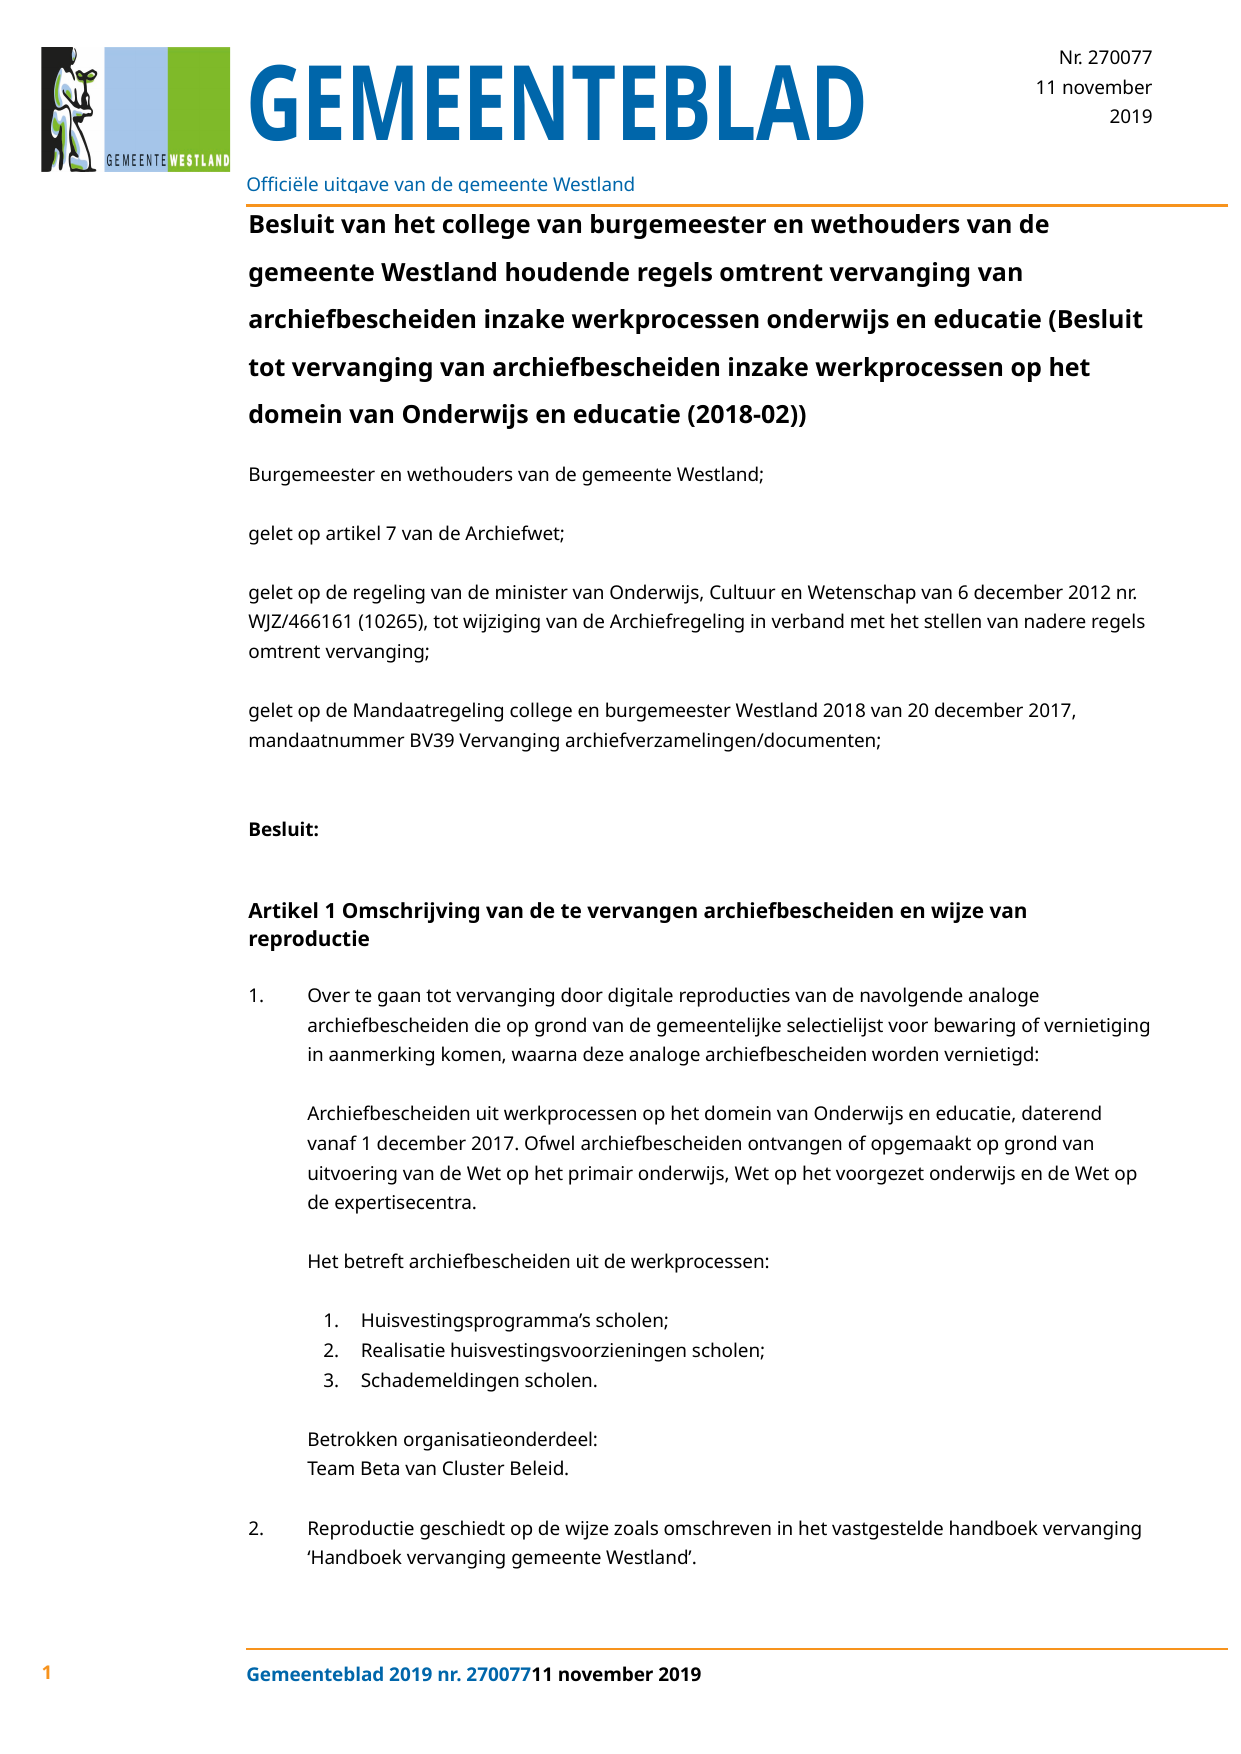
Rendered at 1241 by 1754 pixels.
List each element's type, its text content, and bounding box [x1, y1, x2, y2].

list Huisvestingsprogramma’s scholen; [323, 1308, 1152, 1333]
text Besluit van het college van burgemeester en wethouders van de gemeente Westland houdende regels omtrent vervanging van archiefbescheiden inzake werkprocessen onderwijs en educatie (Besluit tot vervanging van archiefbescheiden inzake werkprocessen op het domein van Onderwijs en educatie (2018-02)) [248, 207, 1152, 431]
text Burgemeester en wethouders van de gemeente Westland; [248, 461, 1152, 486]
text gelet op de Mandaatregeling college en burgemeester Westland 2018 van 20 december 2017, mandaatnummer BV39 Vervanging archiefverzamelingen/documenten; [248, 697, 1152, 753]
picture [41, 47, 231, 172]
list Team Beta van Cluster Beleid. [248, 1456, 1152, 1481]
text Artikel 1 Omschrijving van de te vervangen archiefbescheiden en wijze van reproductie [248, 896, 1152, 953]
text gelet op de regeling van de minister van Onderwijs, Cultuur en Wetenschap van 6 december 2012 nr. WJZ/466161 (10265), tot wijziging van de Archiefregeling in verband met het stellen van nadere regels omtrent vervanging; [248, 579, 1152, 664]
list Archiefbescheiden uit werkprocessen op het domein van Onderwijs en educatie, daterend vanaf 1 december 2017. Ofwel archiefbescheiden ontvangen of opgemaakt op grond van uitvoering van de Wet op het primair onderwijs, Wet op het voorgezet onderwijs en de Wet op de expertisecentra. [248, 1101, 1152, 1215]
text Besluit: [248, 816, 1152, 841]
text gelet op artikel 7 van de Archiefwet; [248, 520, 1152, 546]
list Schademeldingen scholen. [323, 1367, 1152, 1392]
list Over te gaan tot vervanging door digitale reproducties van de navolgende analoge archiefbescheiden die op grond van de gemeentelijke selectielijst voor bewaring of vernietiging in aanmerking komen, waarna deze analoge archiefbescheiden worden vernietigd: [248, 982, 1152, 1067]
list Betrokken organisatieonderdeel: [248, 1426, 1152, 1452]
list Reproductie geschiedt op de wijze zoals omschreven in het vastgestelde handboek vervanging ‘Handboek vervanging gemeente Westland’. [248, 1515, 1152, 1570]
list Realisatie huisvestingsvoorzieningen scholen; [323, 1337, 1152, 1363]
list Het betreft archiefbescheiden uit de werkprocessen: [248, 1248, 1152, 1274]
